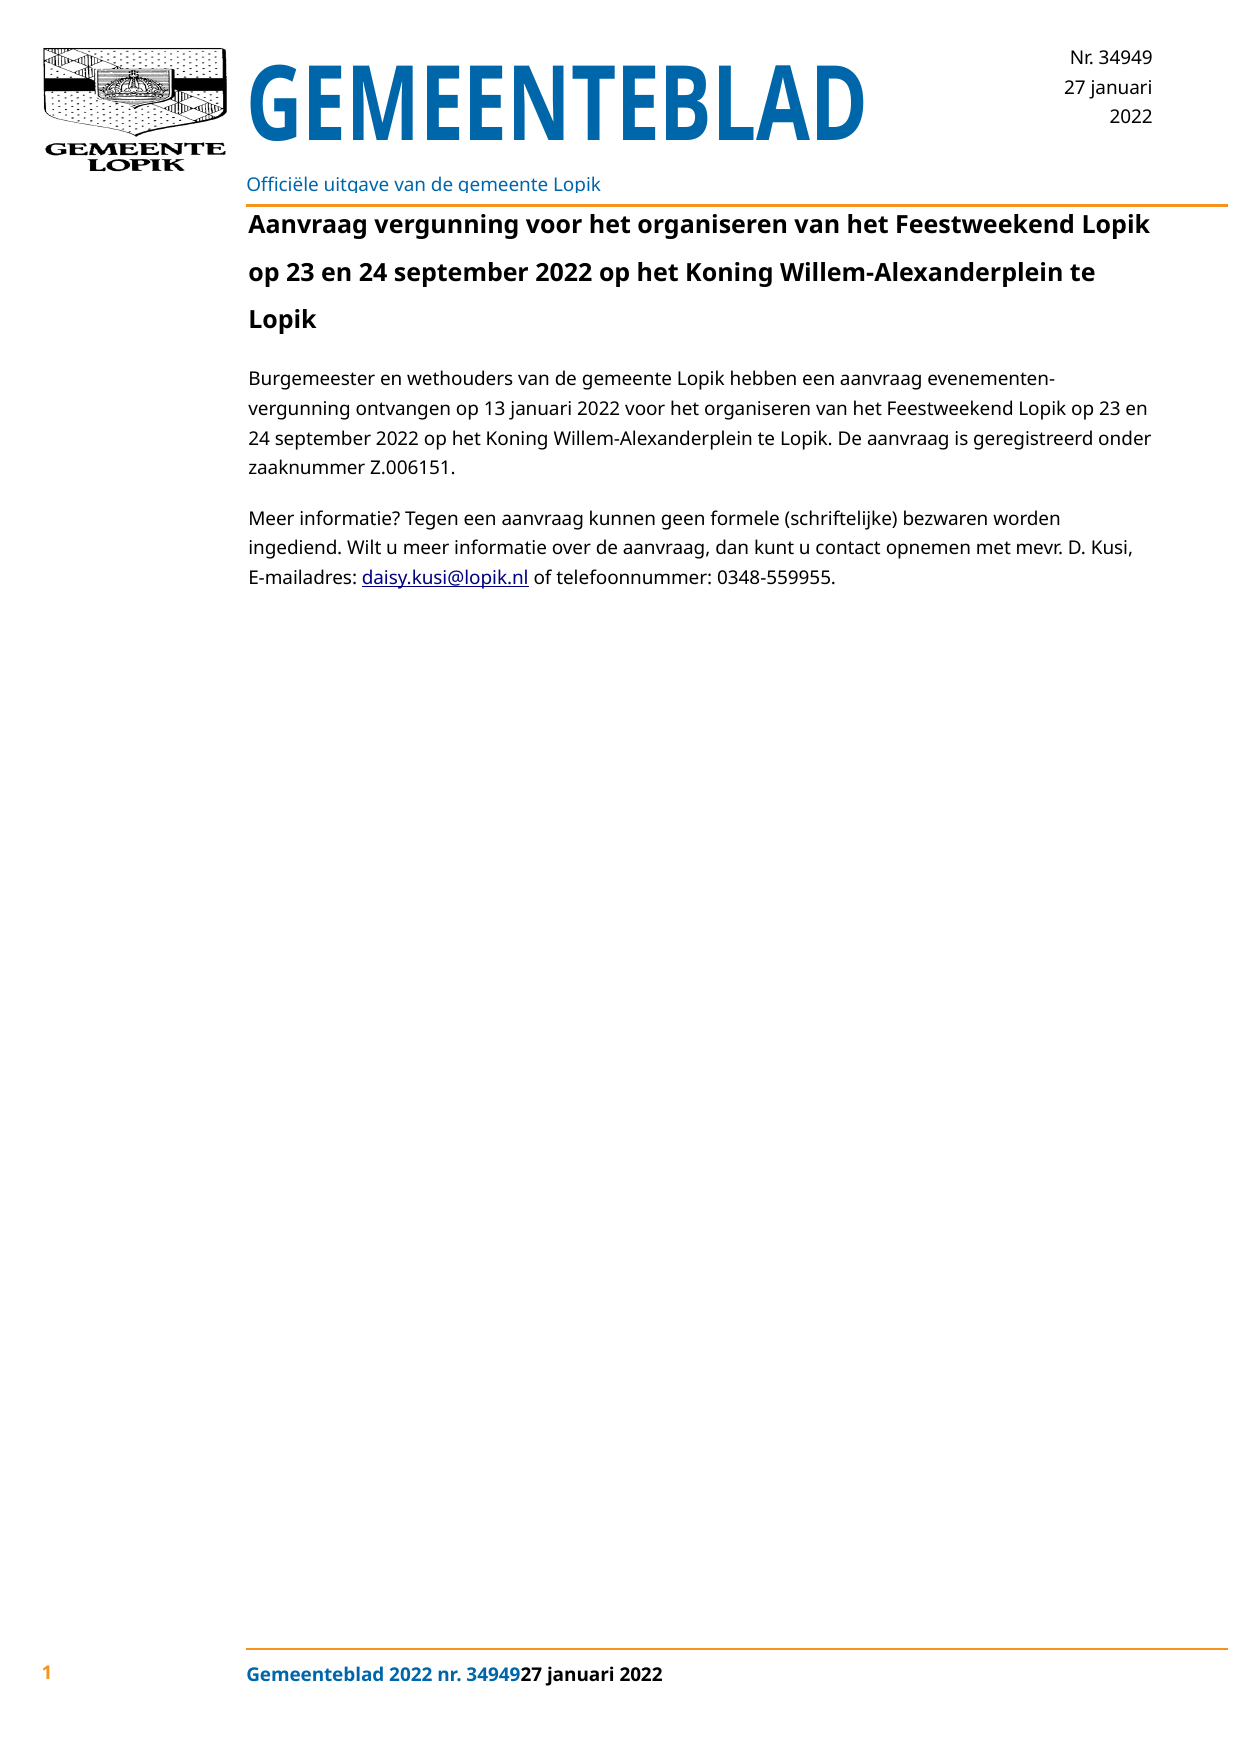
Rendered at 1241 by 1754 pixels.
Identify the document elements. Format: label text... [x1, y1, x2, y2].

text Burgemeester en wethouders van de gemeente Lopik hebben een aanvraag evenementen-vergunning ontvangen op 13 januari 2022 voor het organiseren van het Feestweekend Lopik op 23 en 24 september 2022 op het Koning Willem-Alexanderplein te Lopik. De aanvraag is geregistreerd onder zaaknummer Z.006151. [248, 366, 1152, 480]
picture [41, 47, 231, 172]
text Aanvraag vergunning voor het organiseren van het Feestweekend Lopik op 23 en 24 september 2022 op het Koning Willem-Alexanderplein te Lopik [248, 207, 1152, 336]
text Meer informatie? Tegen een aanvraag kunnen geen formele (schriftelijke) bezwaren worden ingediend. Wilt u meer informatie over de aanvraag, dan kunt u contact opnemen met mevr. D. Kusi, E-mailadres: daisy.kusi@lopik.nl of telefoonnummer: 0348-559955. [248, 505, 1152, 589]
